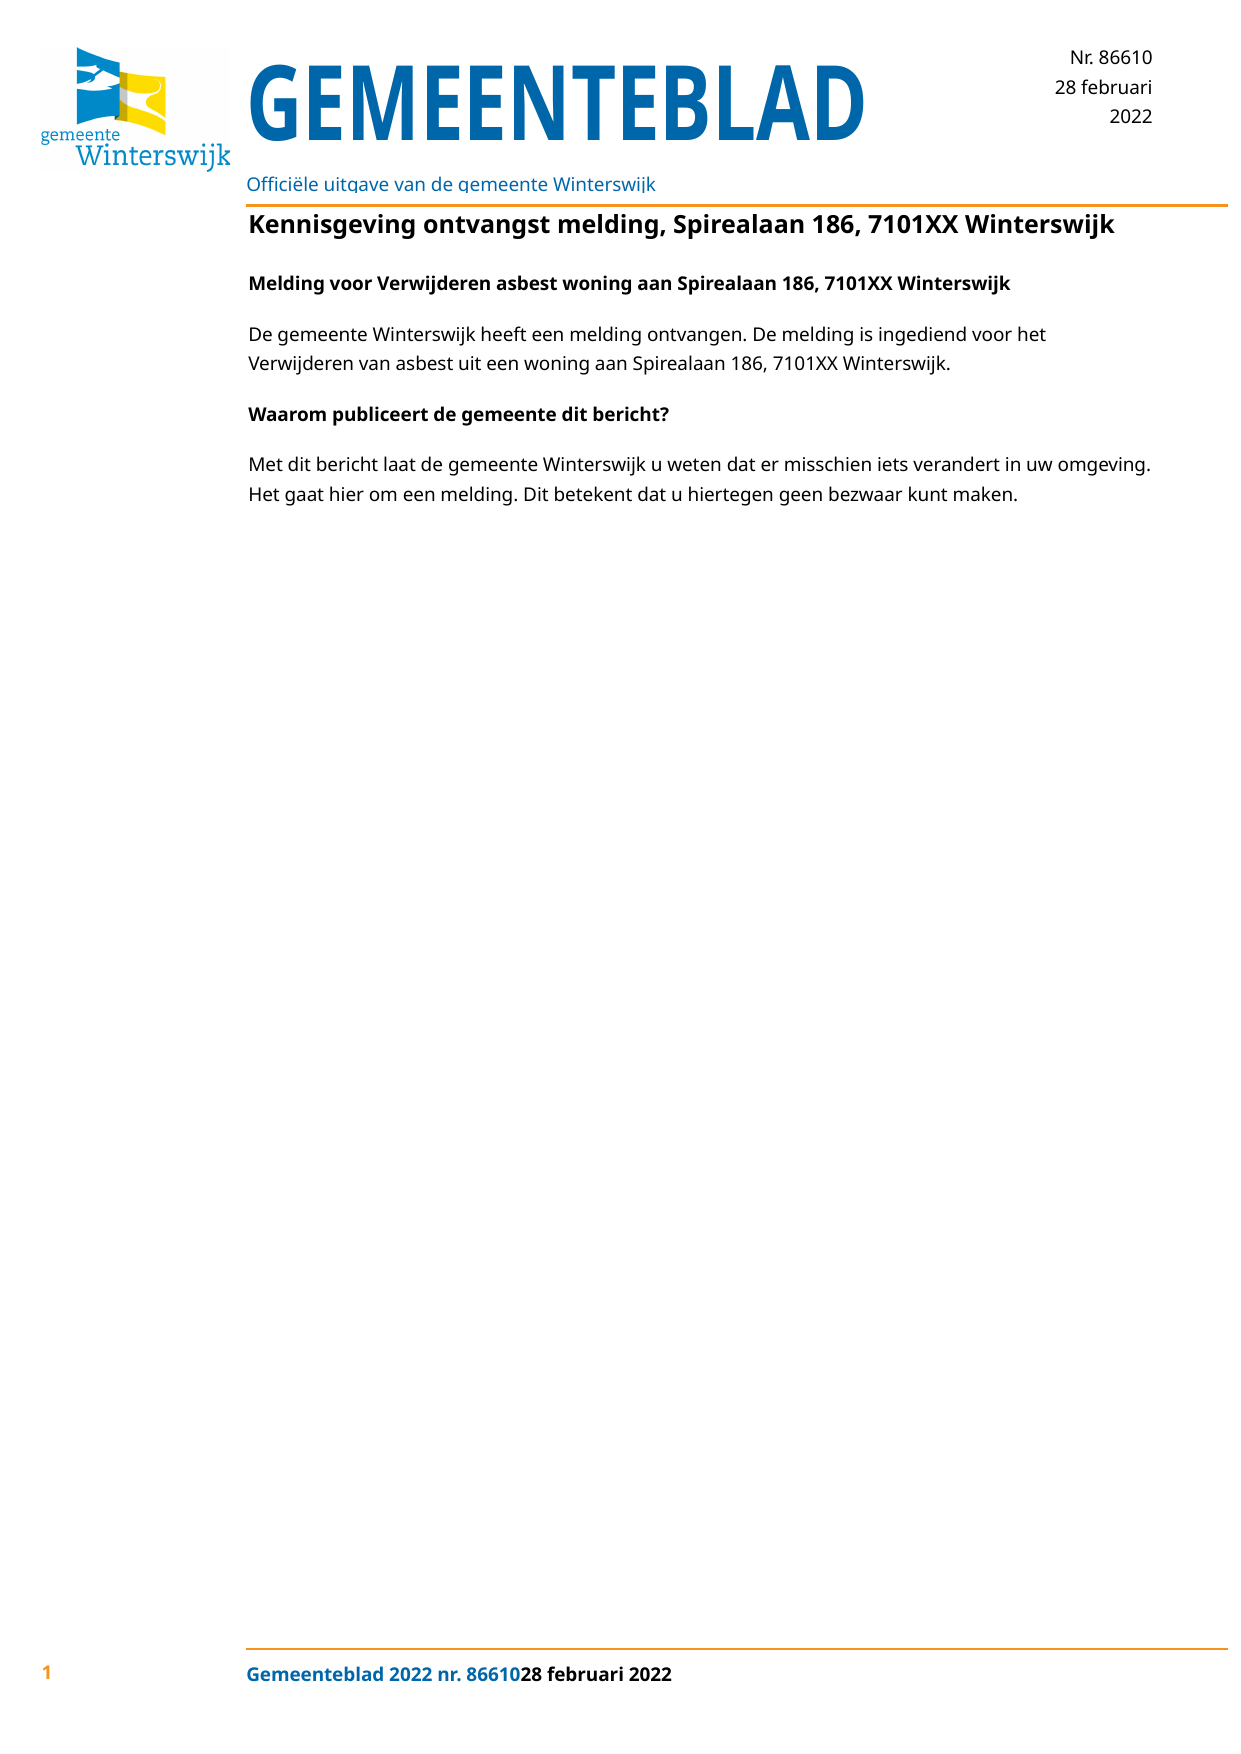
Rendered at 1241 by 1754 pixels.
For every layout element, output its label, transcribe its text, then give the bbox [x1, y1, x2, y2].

text Melding voor Verwijderen asbest woning aan Spirealaan 186, 7101XX Winterswijk [248, 270, 1152, 296]
text Met dit bericht laat de gemeente Winterswijk u weten dat er misschien iets verandert in uw omgeving. Het gaat hier om een melding. Dit betekent dat u hiertegen geen bezwaar kunt maken. [248, 451, 1152, 506]
text De gemeente Winterswijk heeft een melding ontvangen. De melding is ingediend voor het Verwijderen van asbest uit een woning aan Spirealaan 186, 7101XX Winterswijk. [248, 321, 1152, 376]
text Waarom publiceert de gemeente dit bericht? [248, 401, 1152, 426]
text Kennisgeving ontvangst melding, Spirealaan 186, 7101XX Winterswijk [248, 207, 1152, 241]
picture [41, 47, 231, 172]
picture [225, 153, 231, 162]
